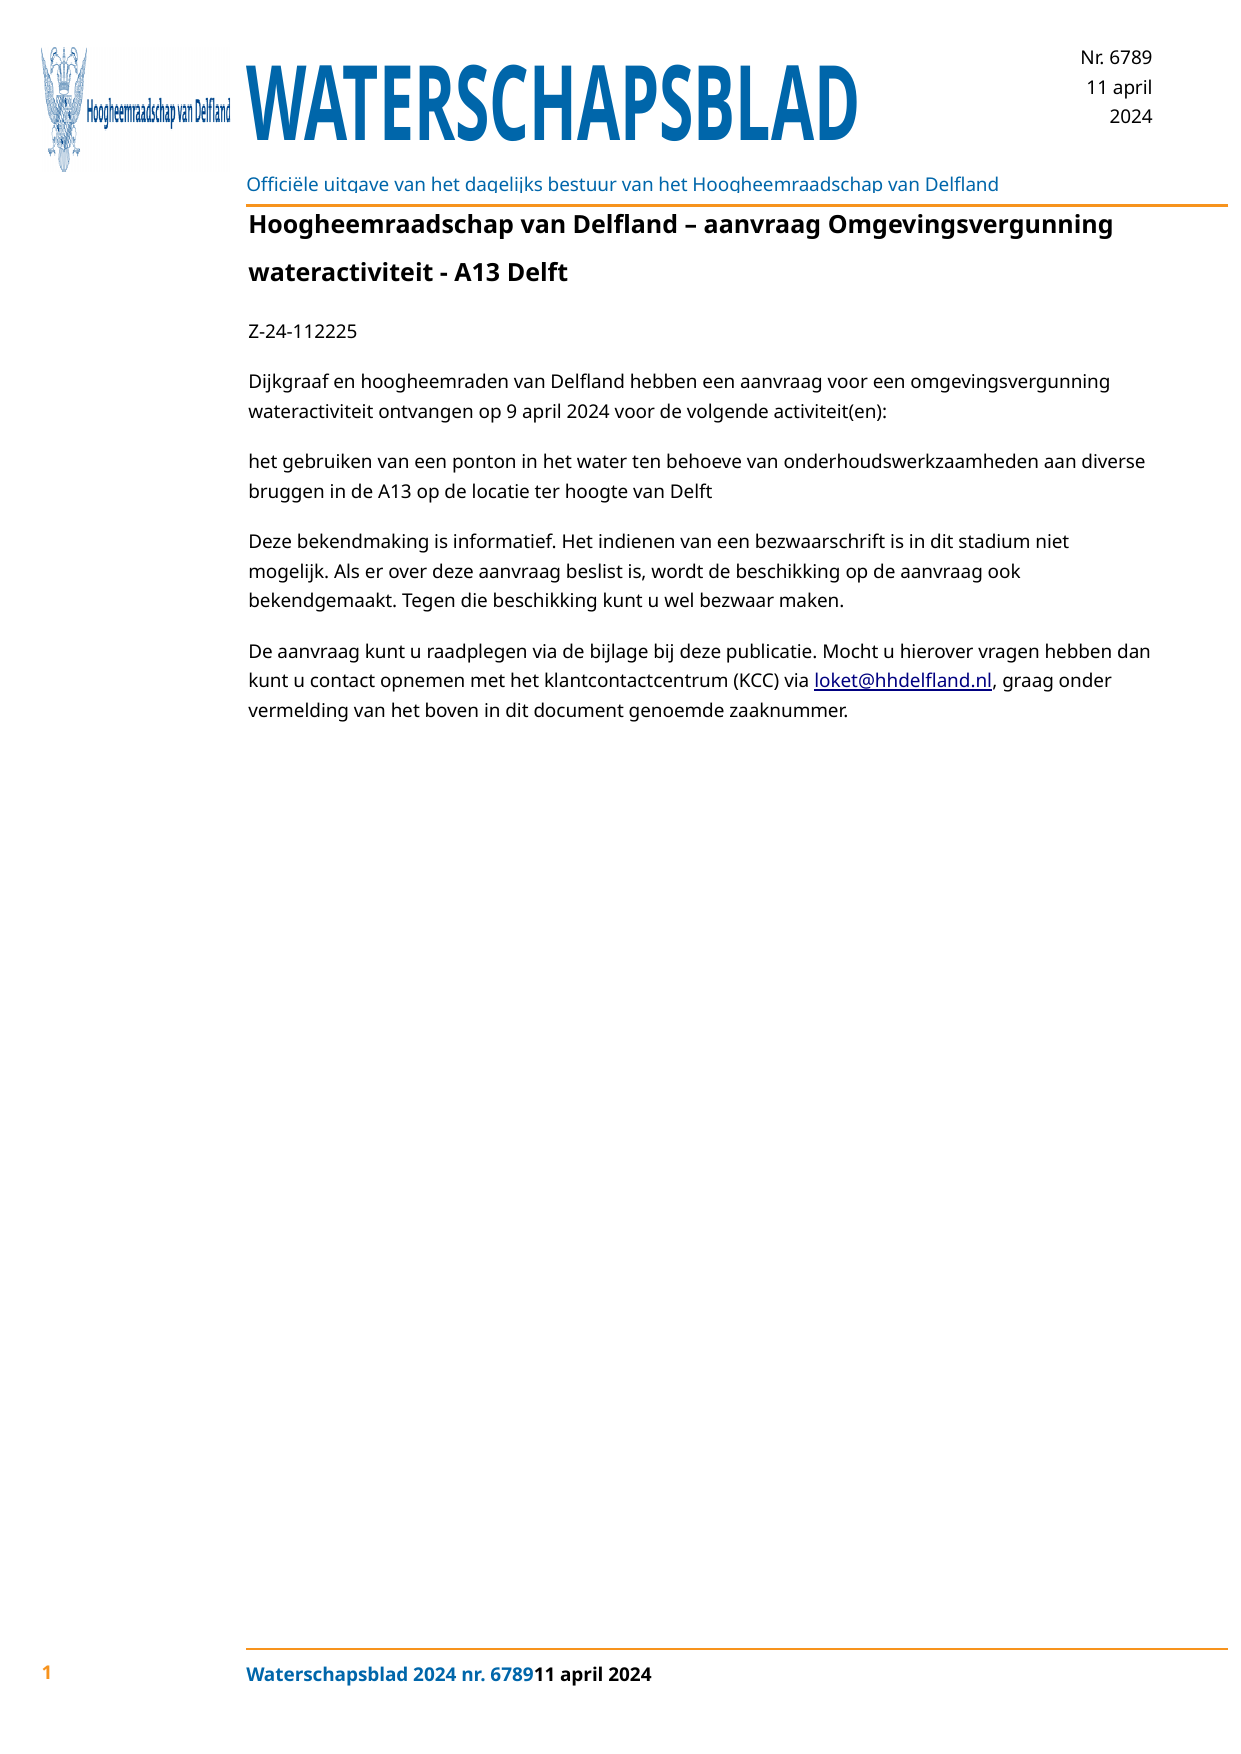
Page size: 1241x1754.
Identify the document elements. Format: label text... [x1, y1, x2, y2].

text het gebruiken van een ponton in het water ten behoeve van onderhoudswerkzaamheden aan diverse bruggen in de A13 op de locatie ter hoogte van Delft [248, 448, 1152, 504]
text De aanvraag kunt u raadplegen via de bijlage bij deze publicatie. Mocht u hierover vragen hebben dan kunt u contact opnemen met het klantcontactcentrum (KCC) via loket@hhdelfland.nl, graag onder vermelding van het boven in dit document genoemde zaaknummer. [248, 638, 1152, 723]
text Dijkgraaf en hoogheemraden van Delfland hebben een aanvraag voor een omgevingsvergunning wateractiviteit ontvangen op 9 april 2024 voor de volgende activiteit(en): [248, 368, 1152, 424]
text Hoogheemraadschap van Delfland – aanvraag Omgevingsvergunning wateractiviteit - A13 Delft [248, 207, 1152, 288]
text Deze bekendmaking is informatief. Het indienen van een bezwaarschrift is in dit stadium niet mogelijk. Als er over deze aanvraag beslist is, wordt de beschikking op de aanvraag ook bekendgemaakt. Tegen die beschikking kunt u wel bezwaar maken. [248, 528, 1152, 613]
picture [41, 47, 231, 172]
text Z-24-112225 [248, 318, 1152, 344]
